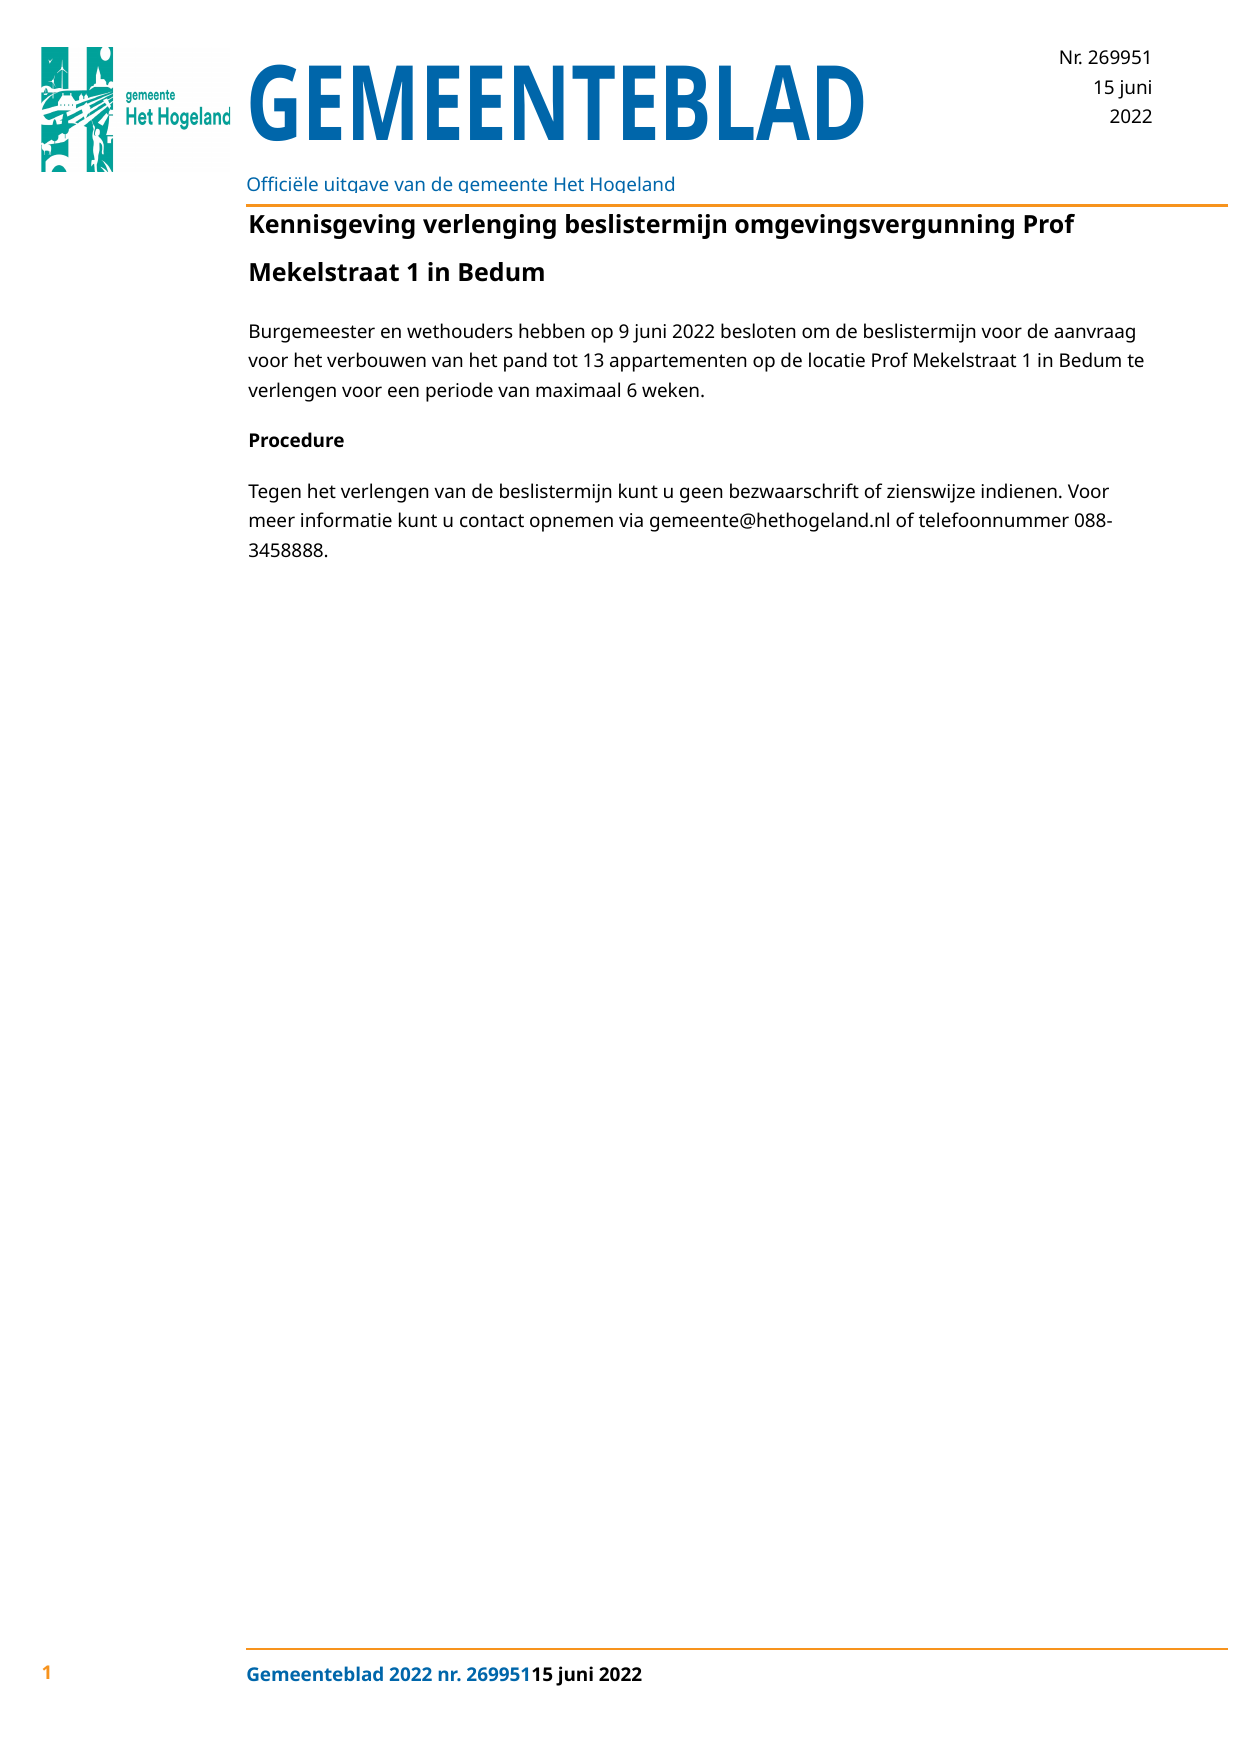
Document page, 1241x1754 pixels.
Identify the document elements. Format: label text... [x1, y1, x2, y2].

text Kennisgeving verlenging beslistermijn omgevingsvergunning Prof Mekelstraat 1 in Bedum [248, 207, 1152, 288]
picture [41, 47, 231, 172]
text Procedure [248, 427, 1152, 453]
text Burgemeester en wethouders hebben op 9 juni 2022 besloten om de beslistermijn voor de aanvraag voor het verbouwen van het pand tot 13 appartementen op de locatie Prof Mekelstraat 1 in Bedum te verlengen voor een periode van maximaal 6 weken. [248, 318, 1152, 403]
text Tegen het verlengen van de beslistermijn kunt u geen bezwaarschrift of zienswijze indienen. Voor meer informatie kunt u contact opnemen via gemeente@hethogeland.nl of telefoonnummer 088-3458888. [248, 478, 1152, 563]
